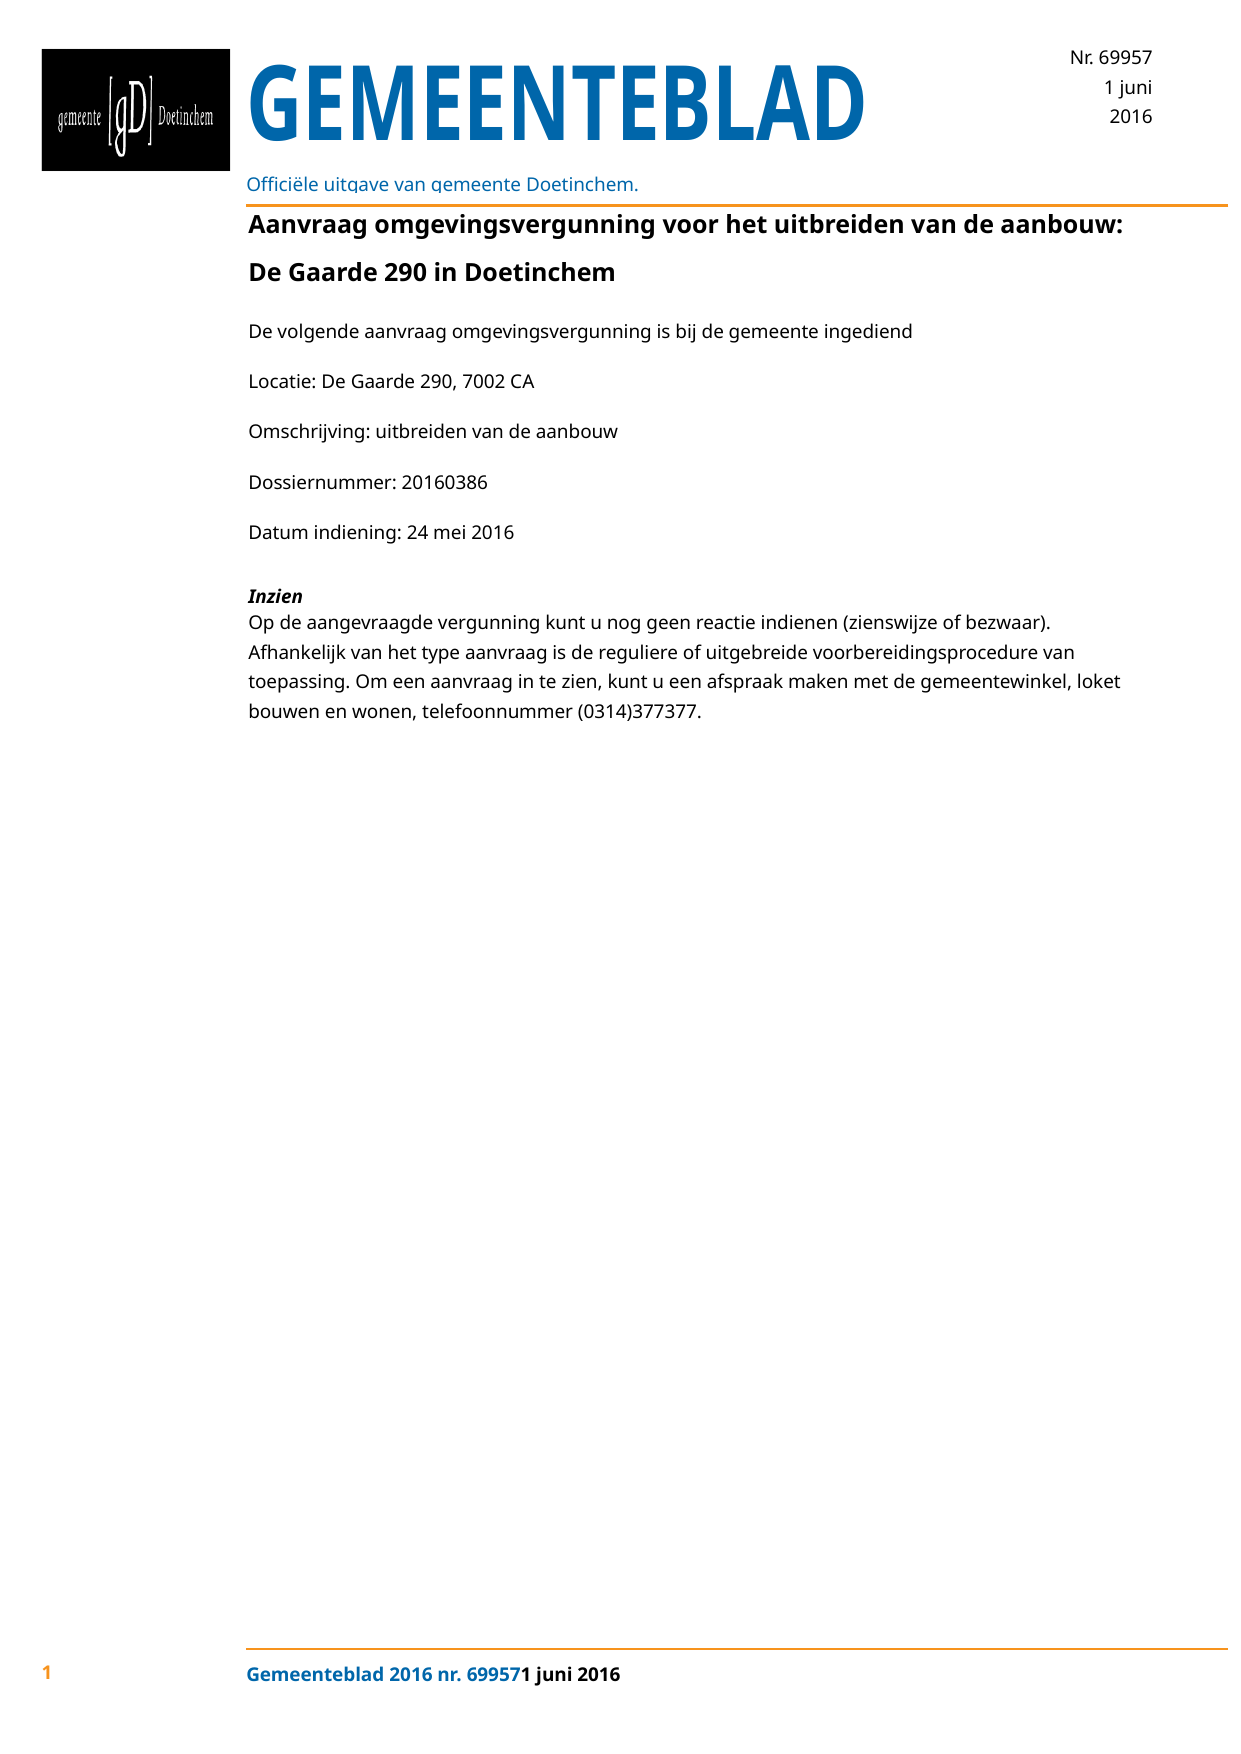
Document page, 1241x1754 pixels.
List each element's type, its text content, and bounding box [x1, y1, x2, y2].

text Omschrijving: uitbreiden van de aanbouw [248, 419, 1152, 444]
text Locatie: De Gaarde 290, 7002 CA [248, 368, 1152, 394]
text Inzien [248, 583, 1152, 609]
text Aanvraag omgevingsvergunning voor het uitbreiden van de aanbouw: De Gaarde 290 in Doetinchem [248, 207, 1152, 288]
text De volgende aanvraag omgevingsvergunning is bij de gemeente ingediend [248, 318, 1152, 344]
text Dossiernummer: 20160386 [248, 469, 1152, 495]
text Datum indiening: 24 mei 2016 [248, 519, 1152, 545]
text Op de aangevraagde vergunning kunt u nog geen reactie indienen (zienswijze of bezwaar). Afhankelijk van het type aanvraag is de reguliere of uitgebreide voorbereidingsprocedure van toepassing. Om een aanvraag in te zien, kunt u een afspraak maken met de gemeentewinkel, loket bouwen en wonen, telefoonnummer (0314)377377. [248, 609, 1152, 724]
picture [41, 47, 231, 172]
